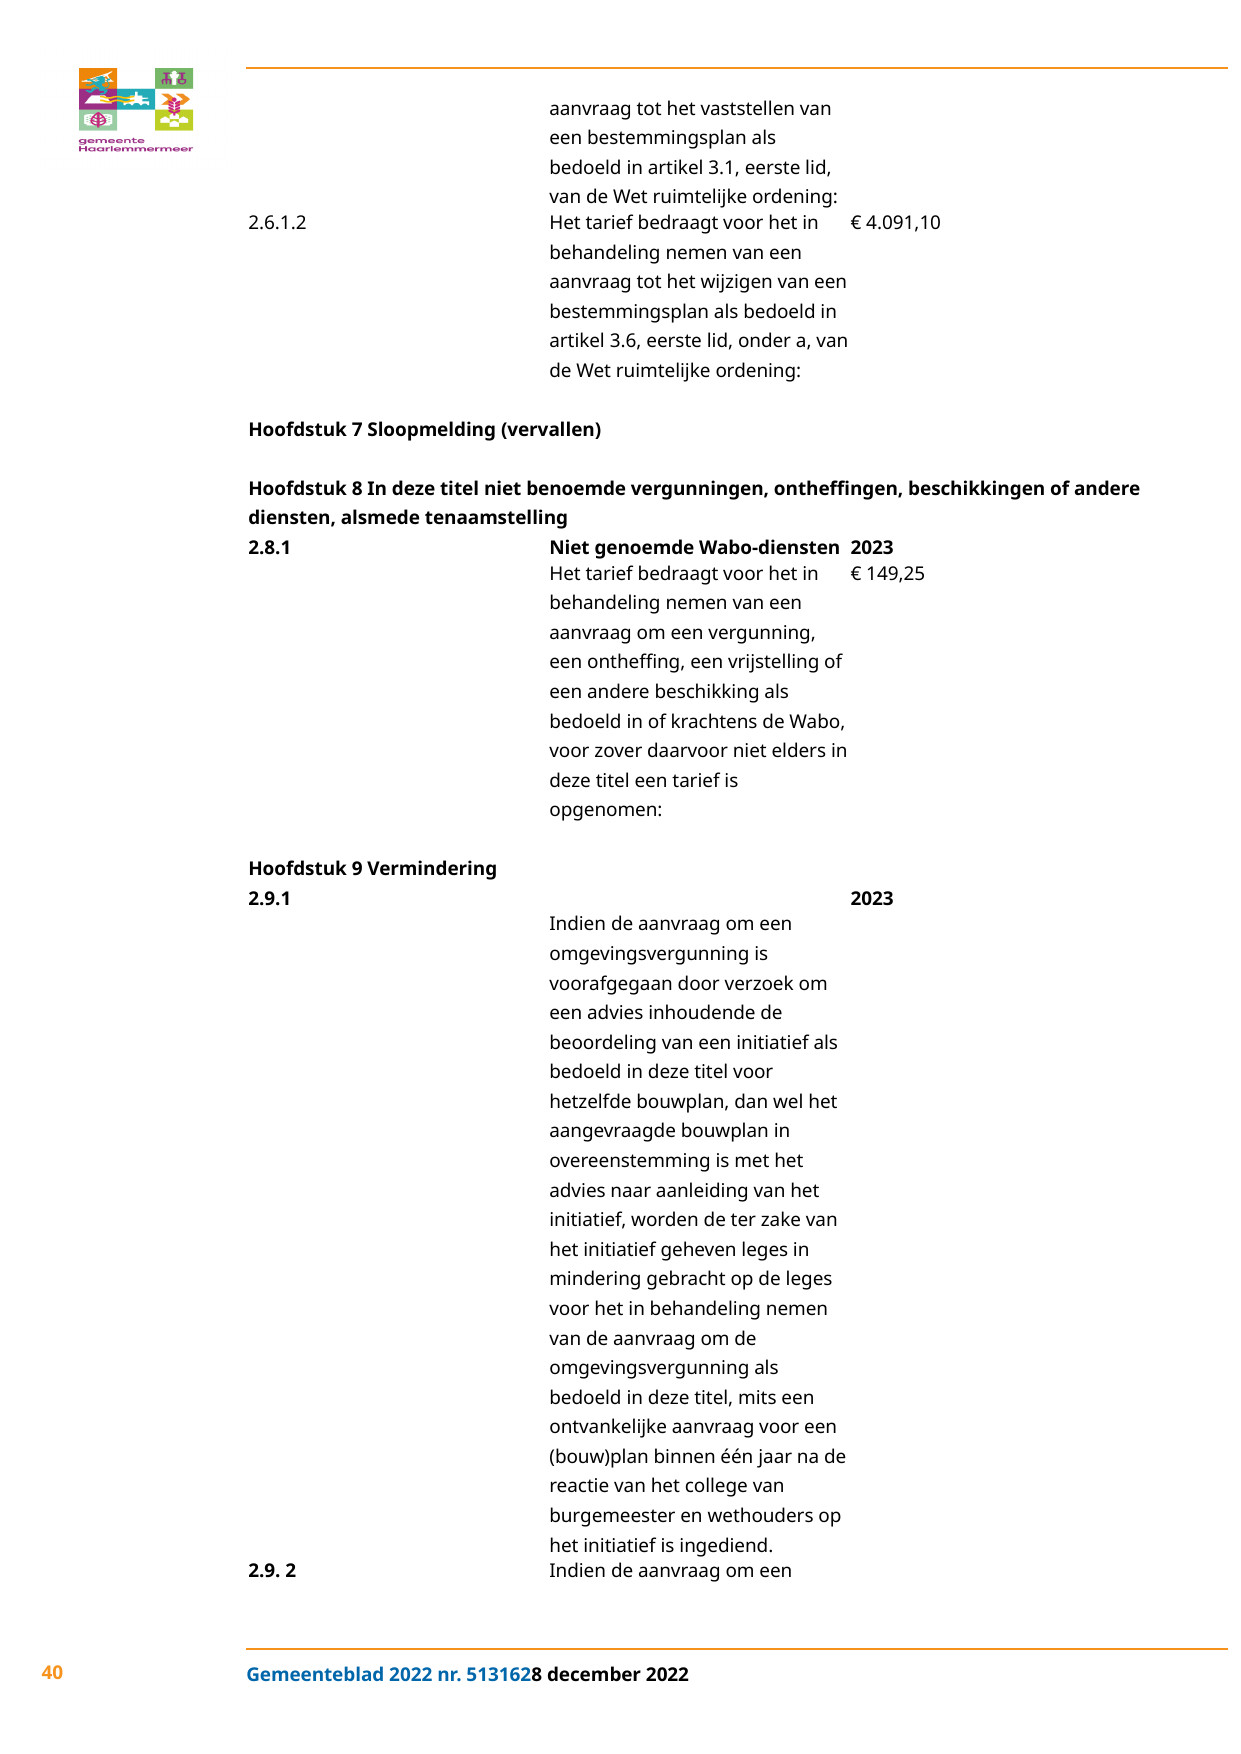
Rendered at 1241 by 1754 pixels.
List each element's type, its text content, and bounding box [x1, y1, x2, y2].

table_cell € 149,25 [850, 560, 1152, 822]
table_cell [248, 95, 549, 209]
table_cell [850, 1558, 1152, 1583]
table_cell 2.9. 2 [248, 1558, 549, 1583]
table_header 2023 [850, 885, 1152, 911]
text Hoofdstuk 8 In deze titel niet benoemde vergunningen, ontheffingen, beschikkingen of andere diensten, alsmede tenaamstelling [248, 475, 1152, 530]
table_cell [850, 911, 1152, 1557]
table_cell Het tarief bedraagt voor het in behandeling nemen van een aanvraag om een vergunning, een ontheffing, een vrijstelling of een andere beschikking als bedoeld in of krachtens de Wabo, voor zover daarvoor niet elders in deze titel een tarief is opgenomen: [549, 560, 850, 822]
text Hoofdstuk 7 Sloopmelding (vervallen) [248, 416, 1152, 441]
table_header 2.9.1 [248, 885, 549, 1557]
table_cell Indien de aanvraag om een [549, 1558, 850, 1583]
table_header Niet genoemde Wabo-diensten [549, 534, 850, 560]
table_cell 2.6.1.2 [248, 209, 549, 383]
table_header 2.8.1 [248, 534, 549, 822]
table_cell Indien de aanvraag om een omgevingsvergunning is voorafgegaan door verzoek om een advies inhoudende de beoordeling van een initiatief als bedoeld in deze titel voor hetzelfde bouwplan, dan wel het aangevraagde bouwplan in overeenstemming is met het advies naar aanleiding van het initiatief, worden de ter zake van het initiatief geheven leges in mindering gebracht op de leges voor het in behandeling nemen van de aanvraag om de omgevingsvergunning als bedoeld in deze titel, mits een ontvankelijke aanvraag voor een (bouw)plan binnen één jaar na de reactie van het college van burgemeester en wethouders op het initiatief is ingediend. [549, 911, 850, 1557]
table_cell Het tarief bedraagt voor het in behandeling nemen van een aanvraag tot het wijzigen van een bestemmingsplan als bedoeld in artikel 3.6, eerste lid, onder a, van de Wet ruimtelijke ordening: [549, 209, 850, 383]
table_header [549, 885, 850, 911]
text Hoofdstuk 9 Vermindering [248, 855, 1152, 881]
picture [41, 47, 231, 172]
table_cell [850, 95, 1152, 209]
table_header 2023 [850, 534, 1152, 560]
table_cell aanvraag tot het vaststellen van een bestemmingsplan als bedoeld in artikel 3.1, eerste lid, van de Wet ruimtelijke ordening: [549, 95, 850, 209]
table_cell € 4.091,10 [850, 209, 1152, 383]
